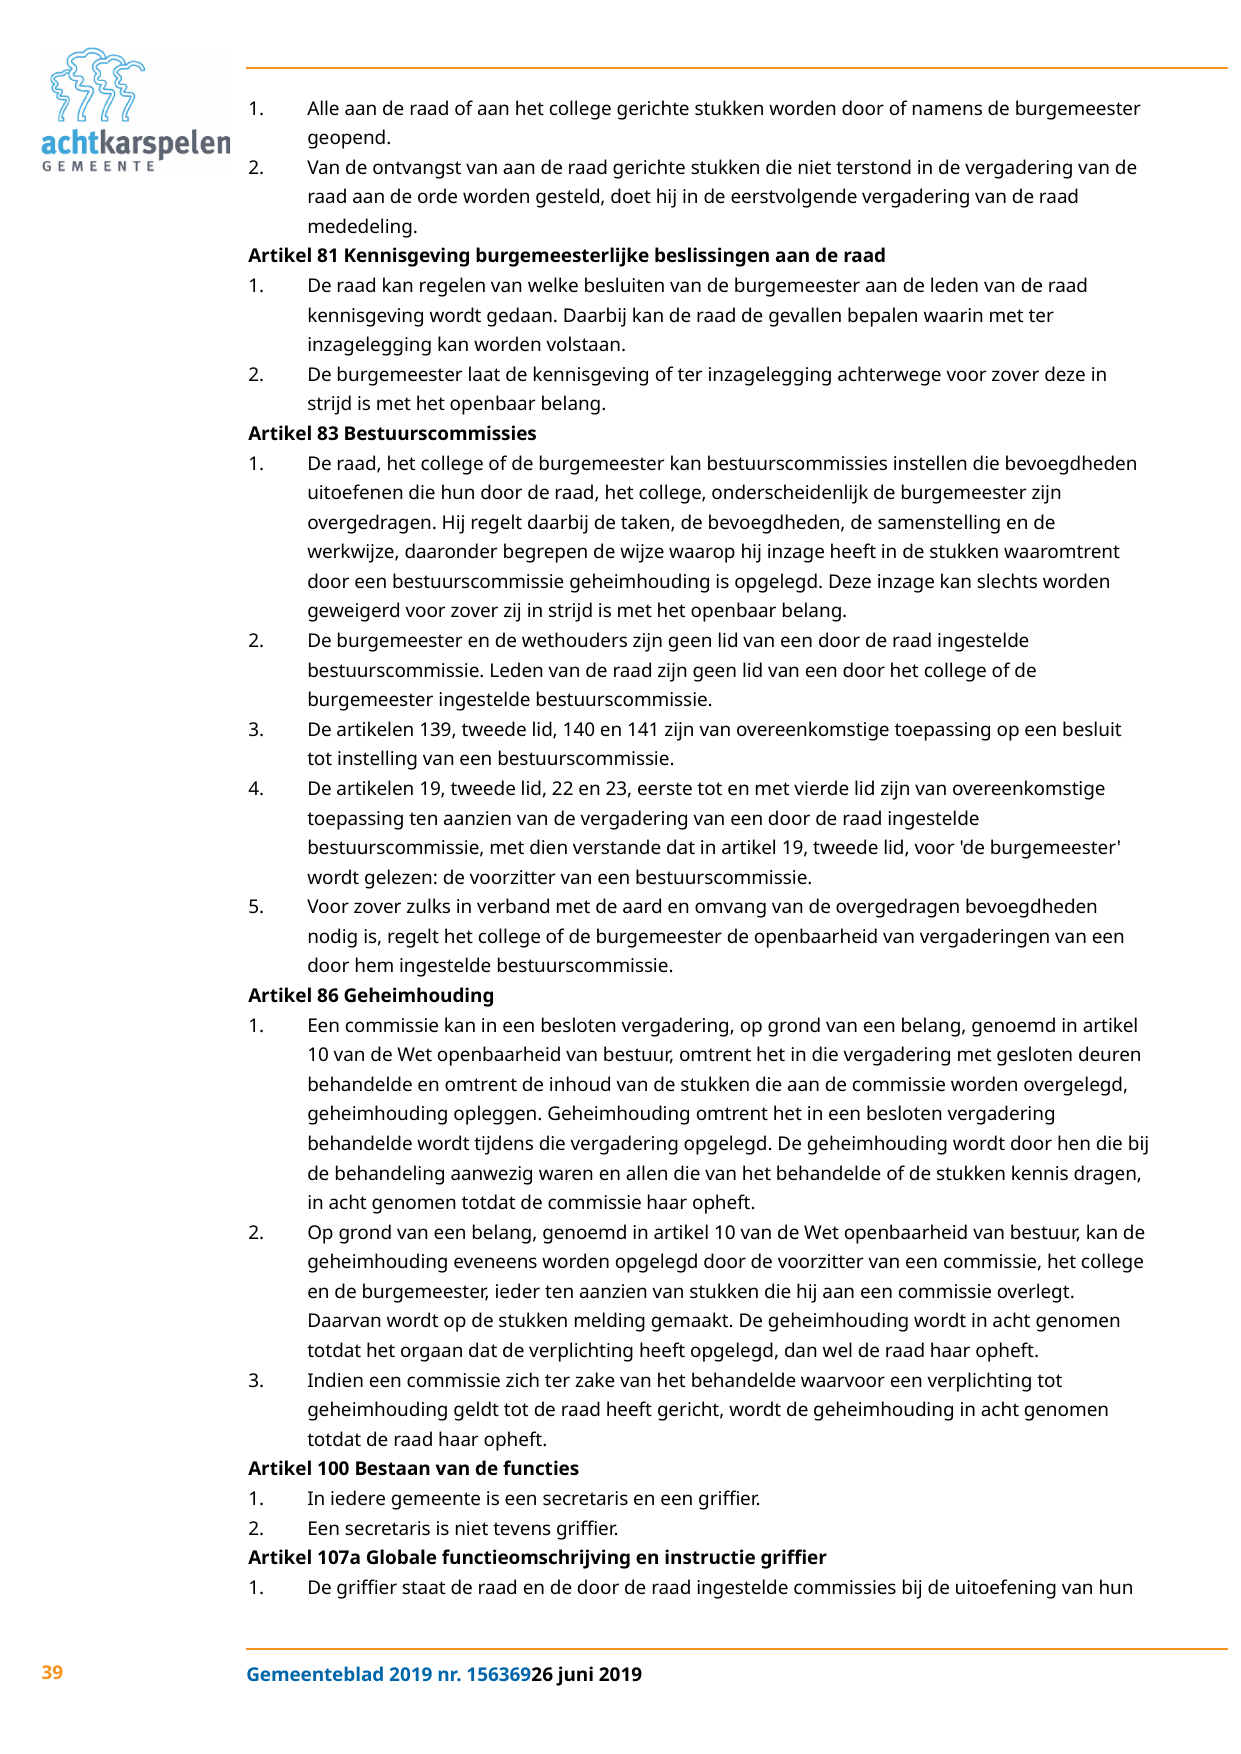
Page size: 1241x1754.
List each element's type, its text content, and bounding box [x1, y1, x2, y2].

list De artikelen 19, tweede lid, 22 en 23, eerste tot en met vierde lid zijn van overeenkomstige toepassing ten aanzien van de vergadering van een door de raad ingestelde bestuurscommissie, met dien verstande dat in artikel 19, tweede lid, voor 'de burgemeester' wordt gelezen: de voorzitter van een bestuurscommissie. [248, 775, 1152, 890]
list Alle aan de raad of aan het college gerichte stukken worden door of namens de burgemeester geopend. [248, 95, 1152, 150]
list De artikelen 139, tweede lid, 140 en 141 zijn van overeenkomstige toepassing op een besluit tot instelling van een bestuurscommissie. [248, 716, 1152, 771]
list De burgemeester en de wethouders zijn geen lid van een door de raad ingestelde bestuurscommissie. Leden van de raad zijn geen lid van een door het college of de burgemeester ingestelde bestuurscommissie. [248, 627, 1152, 712]
list Indien een commissie zich ter zake van het behandelde waarvoor een verplichting tot geheimhouding geldt tot de raad heeft gericht, wordt de geheimhouding in acht genomen totdat de raad haar opheft. [248, 1367, 1152, 1452]
list Voor zover zulks in verband met de aard en omvang van de overgedragen bevoegdheden nodig is, regelt het college of de burgemeester de openbaarheid van vergaderingen van een door hem ingestelde bestuurscommissie. [248, 893, 1152, 978]
text Artikel 83 Bestuurscommissies [248, 420, 1152, 446]
text Artikel 81 Kennisgeving burgemeesterlijke beslissingen aan de raad [248, 243, 1152, 268]
text Artikel 100 Bestaan van de functies [248, 1456, 1152, 1481]
list De raad, het college of de burgemeester kan bestuurscommissies instellen die bevoegdheden uitoefenen die hun door de raad, het college, onderscheidenlijk de burgemeester zijn overgedragen. Hij regelt daarbij de taken, de bevoegdheden, de samenstelling en de werkwijze, daaronder begrepen de wijze waarop hij inzage heeft in de stukken waaromtrent door een bestuurscommissie geheimhouding is opgelegd. Deze inzage kan slechts worden geweigerd voor zover zij in strijd is met het openbaar belang. [248, 450, 1152, 623]
list Van de ontvangst van aan de raad gerichte stukken die niet terstond in de vergadering van de raad aan de orde worden gesteld, doet hij in de eerstvolgende vergadering van de raad mededeling. [248, 154, 1152, 239]
text Artikel 107a Globale functieomschrijving en instructie griffier [248, 1544, 1152, 1570]
picture [41, 47, 231, 172]
list De griffier staat de raad en de door de raad ingestelde commissies bij de uitoefening van hun [248, 1574, 1152, 1600]
list Een commissie kan in een besloten vergadering, op grond van een belang, genoemd in artikel 10 van de Wet openbaarheid van bestuur, omtrent het in die vergadering met gesloten deuren behandelde en omtrent de inhoud van de stukken die aan de commissie worden overgelegd, geheimhouding opleggen. Geheimhouding omtrent het in een besloten vergadering behandelde wordt tijdens die vergadering opgelegd. De geheimhouding wordt door hen die bij de behandeling aanwezig waren en allen die van het behandelde of de stukken kennis dragen, in acht genomen totdat de commissie haar opheft. [248, 1012, 1152, 1215]
list De raad kan regelen van welke besluiten van de burgemeester aan de leden van de raad kennisgeving wordt gedaan. Daarbij kan de raad de gevallen bepalen waarin met ter inzagelegging kan worden volstaan. [248, 272, 1152, 357]
list De burgemeester laat de kennisgeving of ter inzagelegging achterwege voor zover deze in strijd is met het openbaar belang. [248, 361, 1152, 416]
list Op grond van een belang, genoemd in artikel 10 van de Wet openbaarheid van bestuur, kan de geheimhouding eveneens worden opgelegd door de voorzitter van een commissie, het college en de burgemeester, ieder ten aanzien van stukken die hij aan een commissie overlegt. Daarvan wordt op de stukken melding gemaakt. De geheimhouding wordt in acht genomen totdat het orgaan dat de verplichting heeft opgelegd, dan wel de raad haar opheft. [248, 1219, 1152, 1363]
list In iedere gemeente is een secretaris en een griffier. [248, 1485, 1152, 1511]
text Artikel 86 Geheimhouding [248, 982, 1152, 1008]
list Een secretaris is niet tevens griffier. [248, 1515, 1152, 1541]
